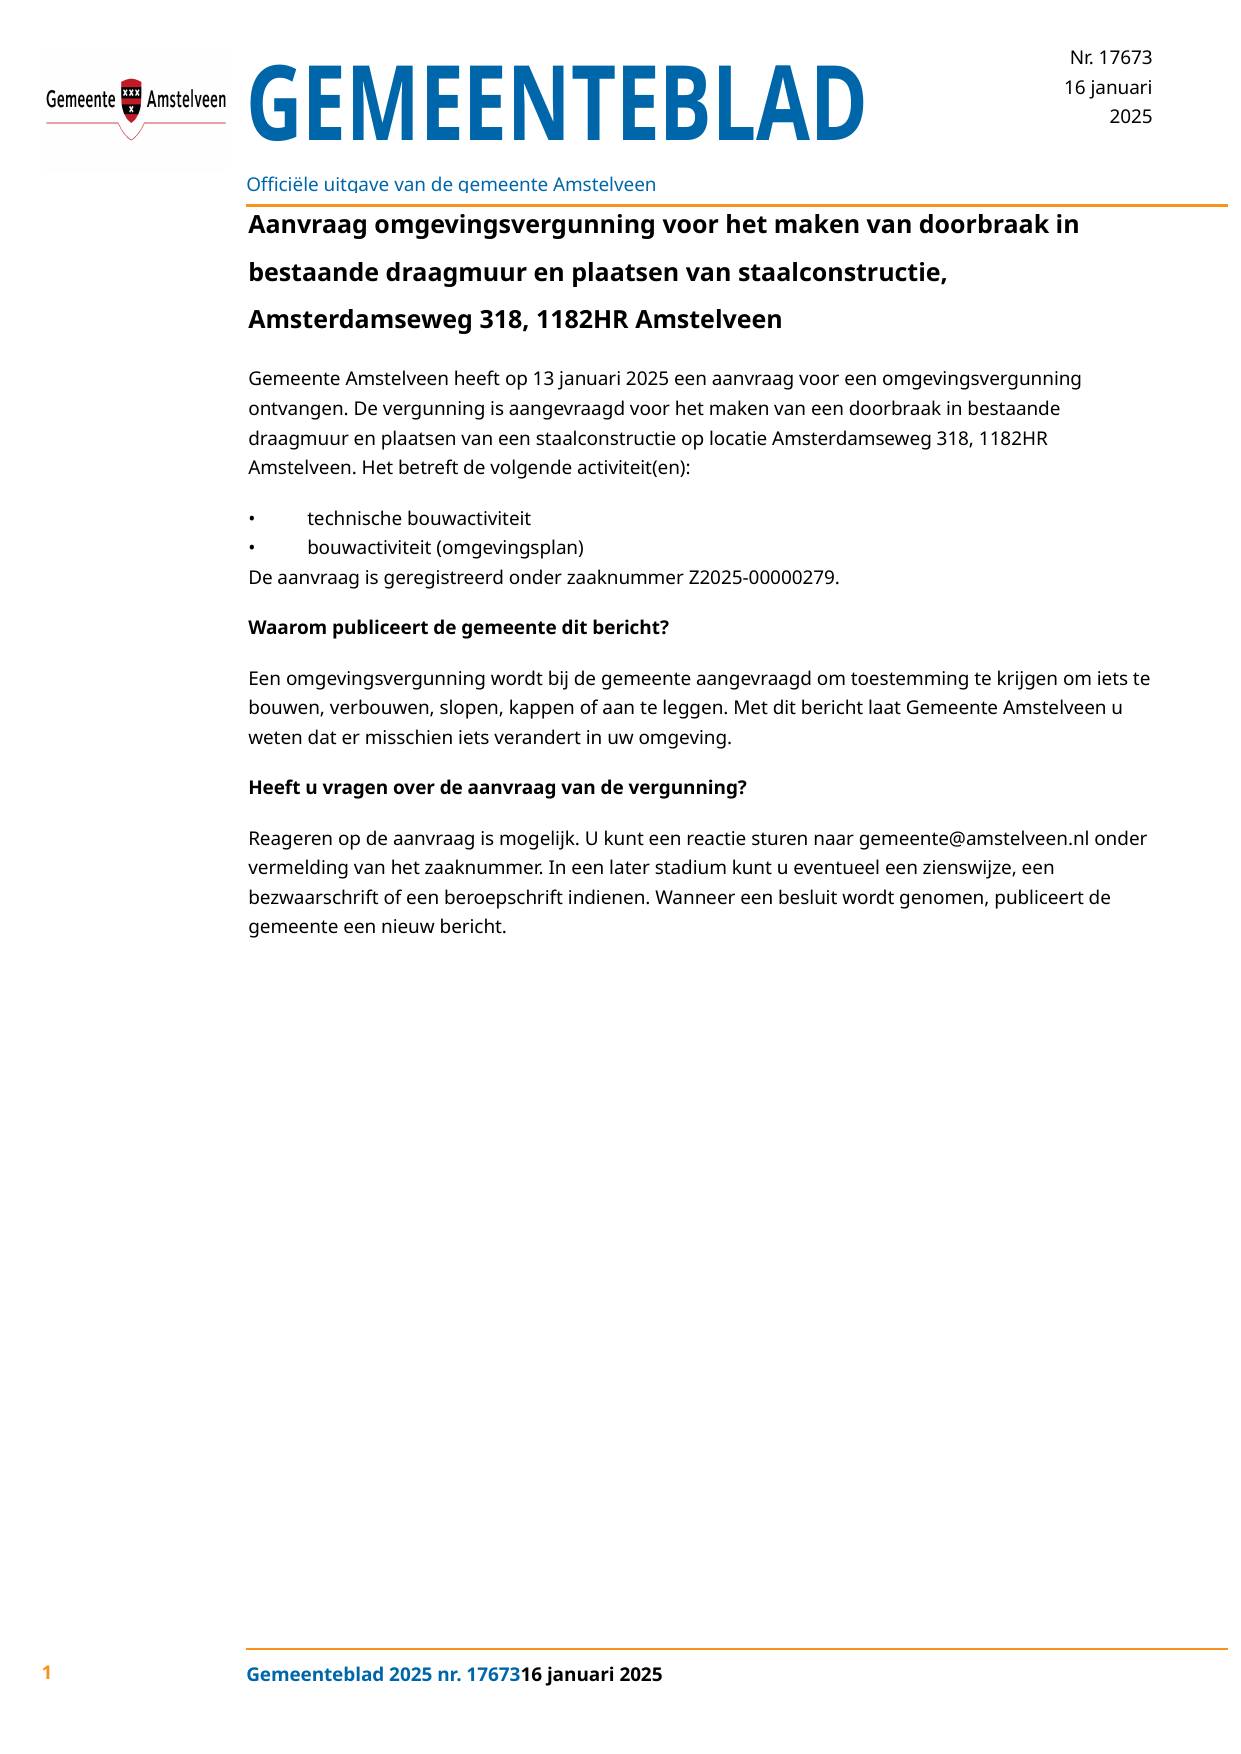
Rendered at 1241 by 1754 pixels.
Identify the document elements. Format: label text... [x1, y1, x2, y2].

list bouwactiviteit (omgevingsplan) [248, 534, 1152, 560]
text Aanvraag omgevingsvergunning voor het maken van doorbraak in bestaande draagmuur en plaatsen van staalconstructie, Amsterdamseweg 318, 1182HR Amstelveen [248, 207, 1152, 336]
text Een omgevingsvergunning wordt bij de gemeente aangevraagd om toestemming te krijgen om iets te bouwen, verbouwen, slopen, kappen of aan te leggen. Met dit bericht laat Gemeente Amstelveen u weten dat er misschien iets verandert in uw omgeving. [248, 665, 1152, 749]
text Reageren op de aanvraag is mogelijk. U kunt een reactie sturen naar gemeente@amstelveen.nl onder vermelding van het zaaknummer. In een later stadium kunt u eventueel een zienswijze, een bezwaarschrift of een beroepschrift indienen. Wanneer een besluit wordt genomen, publiceert de gemeente een nieuw bericht. [248, 825, 1152, 939]
picture [41, 47, 231, 172]
text Waarom publiceert de gemeente dit bericht? [248, 614, 1152, 640]
text De aanvraag is geregistreerd onder zaaknummer Z2025-00000279. [248, 564, 1152, 589]
list technische bouwactiviteit [248, 505, 1152, 530]
text Heeft u vragen over de aanvraag van de vergunning? [248, 774, 1152, 800]
text Gemeente Amstelveen heeft op 13 januari 2025 een aanvraag voor een omgevingsvergunning ontvangen. De vergunning is aangevraagd voor het maken van een doorbraak in bestaande draagmuur en plaatsen van een staalconstructie op locatie Amsterdamseweg 318, 1182HR Amstelveen. Het betreft de volgende activiteit(en): [248, 366, 1152, 480]
